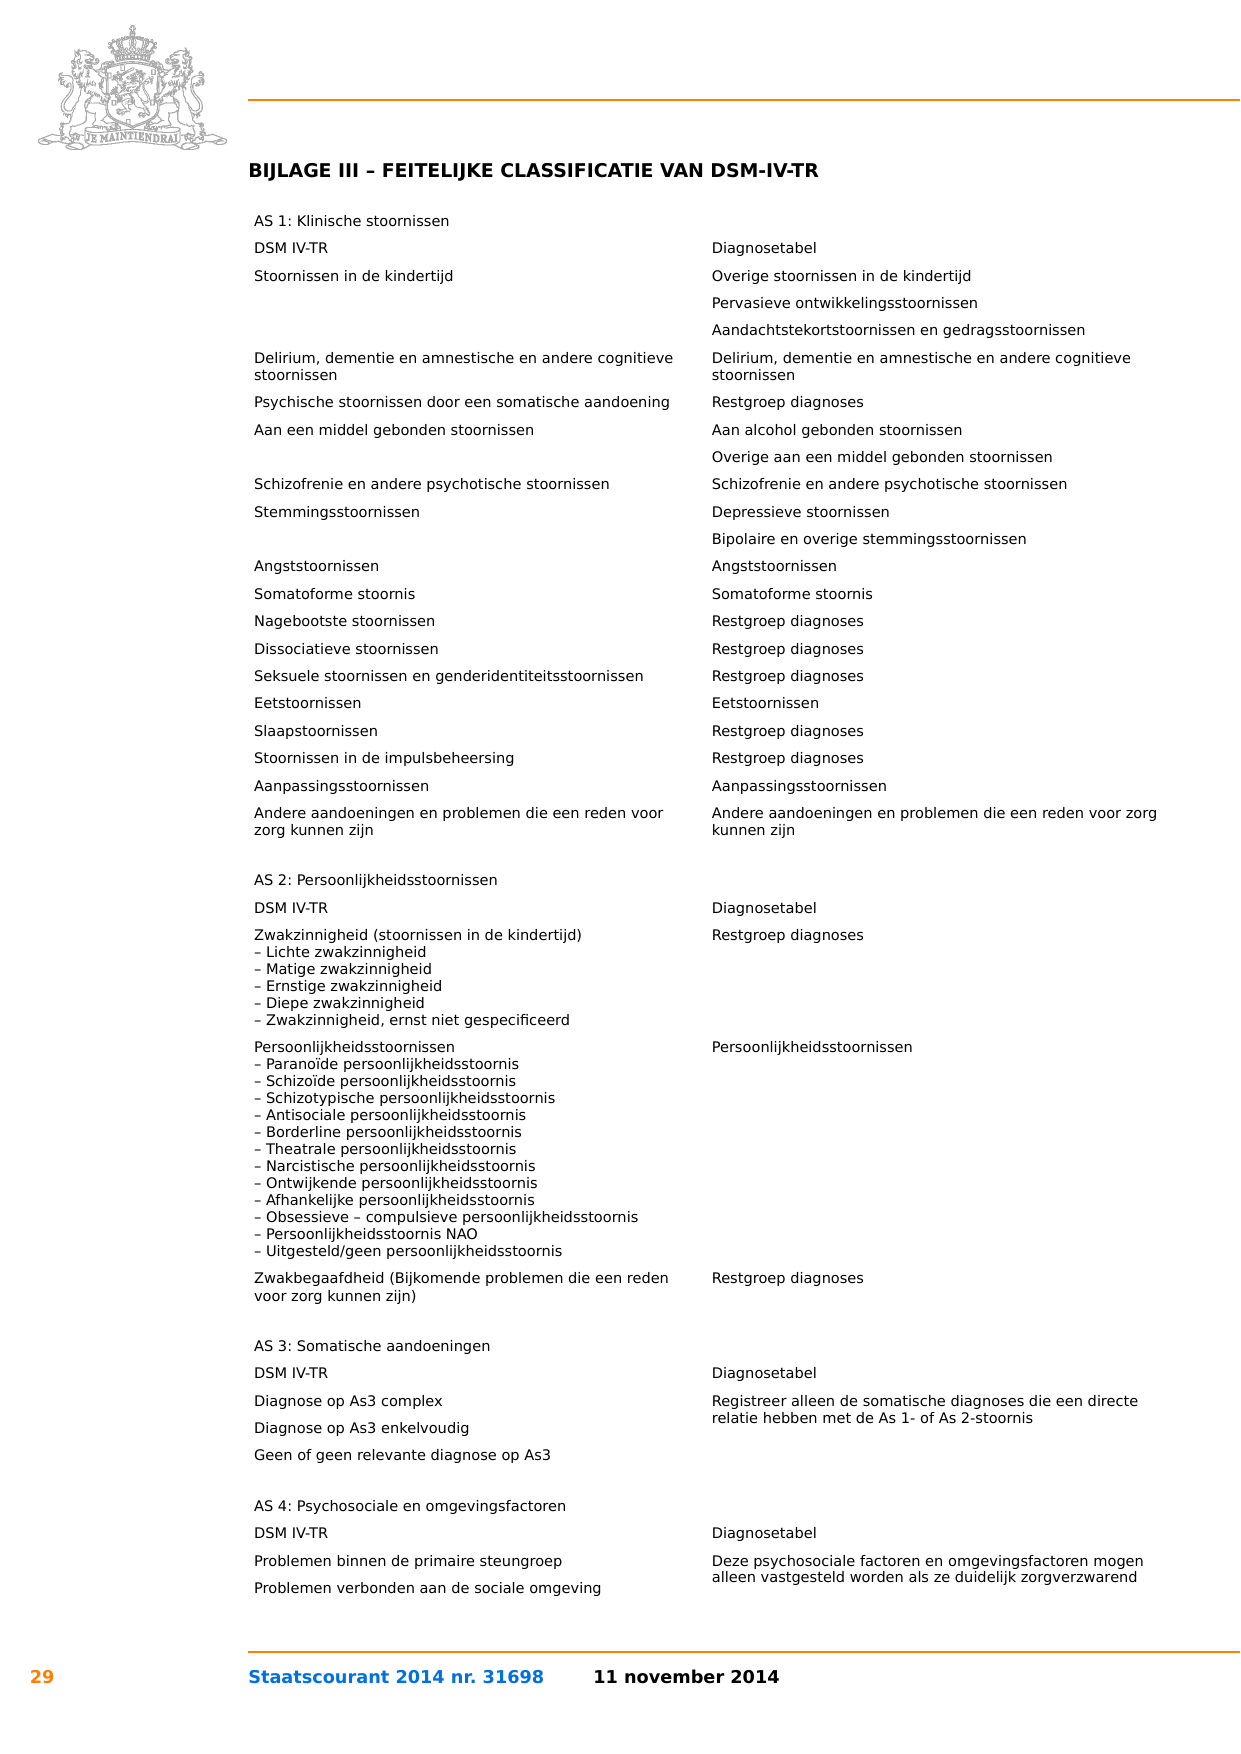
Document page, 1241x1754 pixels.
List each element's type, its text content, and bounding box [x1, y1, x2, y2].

table_cell Restgroep diagnoses [706, 718, 1163, 744]
table_cell Geen of geen relevante diagnose op As3 [249, 1443, 705, 1469]
table_cell Stoornissen in de impulsbeheersing [249, 745, 705, 772]
table_cell Registreer alleen de somatische diagnoses die een directe relatie hebben met de As 1- of As 2-stoornis [706, 1388, 1163, 1469]
table_cell Aanpassingsstoornissen [249, 773, 705, 799]
table_cell Restgroep diagnoses [706, 663, 1163, 689]
table_cell Overige stoornissen in de kindertijd [706, 263, 1163, 289]
table_cell Somatoforme stoornis [706, 581, 1163, 607]
table_header AS 2: Persoonlijkheidsstoornissen [249, 868, 1163, 894]
table_cell Restgroep diagnoses [706, 745, 1163, 772]
table_cell Delirium, dementie en amnestische en andere cognitieve stoornissen [249, 345, 705, 388]
table_header AS 1: Klinische stoornissen [249, 208, 1163, 234]
table_cell Overige aan een middel gebonden stoornissen [706, 444, 1163, 470]
table_cell Persoonlijkheidsstoornissen – Paranoïde persoonlijkheidsstoornis – Schizoïde persoonlijkheidsstoornis – Schizotypische persoonlijkheidsstoornis – Antisociale persoonlijkheidsstoornis – Borderline persoonlijkheidsstoornis – Theatrale persoonlijkheidsstoornis – Narcistische persoonlijkheidsstoornis – Ontwijkende persoonlijkheidsstoornis – Afhankelijke persoonlijkheidsstoornis – Obsessieve – compulsieve persoonlijkheidsstoornis – Persoonlijkheidsstoornis NAO – Uitgesteld/geen persoonlijkheidsstoornis [249, 1035, 705, 1265]
table_cell Angststoornissen [249, 554, 705, 580]
table_cell Eetstoornissen [249, 691, 705, 717]
table_cell Restgroep diagnoses [706, 1266, 1163, 1309]
table_cell Persoonlijkheidsstoornissen [706, 1035, 1163, 1265]
table_cell Problemen binnen de primaire steungroep [249, 1548, 705, 1574]
table_cell Depressieve stoornissen [706, 499, 1163, 525]
table_cell Aanpassingsstoornissen [706, 773, 1163, 799]
subtitle BIJLAGE III – FEITELIJKE CLASSIFICATIE VAN DSM-IV-TR [248, 160, 1163, 182]
table_cell Delirium, dementie en amnestische en andere cognitieve stoornissen [706, 345, 1163, 388]
table_cell Andere aandoeningen en problemen die een reden voor zorg kunnen zijn [249, 800, 705, 843]
table_cell Somatoforme stoornis [249, 581, 705, 607]
table_cell Diagnosetabel [706, 1520, 1163, 1547]
table_cell Nagebootste stoornissen [249, 609, 705, 635]
table_cell Restgroep diagnoses [706, 389, 1163, 416]
table_header AS 3: Somatische aandoeningen [249, 1333, 1163, 1359]
table_cell Dissociatieve stoornissen [249, 636, 705, 662]
table_cell Aan alcohol gebonden stoornissen [706, 417, 1163, 443]
table_cell Slaapstoornissen [249, 718, 705, 744]
table_cell Angststoornissen [706, 554, 1163, 580]
picture [38, 25, 227, 150]
table_cell DSM IV-TR [249, 895, 705, 921]
table_cell Aandachtstekortstoornissen en gedragsstoornissen [706, 318, 1163, 344]
table_cell Zwakzinnigheid (stoornissen in de kindertijd) – Lichte zwakzinnigheid – Matige zwakzinnigheid – Ernstige zwakzinnigheid – Diepe zwakzinnigheid – Zwakzinnigheid, ernst niet gespecificeerd [249, 922, 705, 1033]
table_cell Eetstoornissen [706, 691, 1163, 717]
table_cell DSM IV-TR [249, 1520, 705, 1547]
table_cell Diagnose op As3 complex [249, 1388, 705, 1414]
table_cell Zwakbegaafdheid (Bijkomende problemen die een reden voor zorg kunnen zijn) [249, 1266, 705, 1309]
table_cell Diagnosetabel [706, 895, 1163, 921]
table_cell Stemmingsstoornissen [249, 499, 705, 553]
table_cell Diagnosetabel [706, 1360, 1163, 1387]
table_cell DSM IV-TR [249, 1360, 705, 1387]
table_cell Andere aandoeningen en problemen die een reden voor zorg kunnen zijn [706, 800, 1163, 843]
table_cell Diagnosetabel [706, 235, 1163, 262]
table_cell Schizofrenie en andere psychotische stoornissen [249, 471, 705, 498]
table_cell Aan een middel gebonden stoornissen [249, 417, 705, 470]
table_cell Bipolaire en overige stemmingsstoornissen [706, 526, 1163, 553]
table_cell Restgroep diagnoses [706, 922, 1163, 1033]
table_cell Restgroep diagnoses [706, 609, 1163, 635]
table_cell Problemen verbonden aan de sociale omgeving [249, 1575, 705, 1601]
table_cell Psychische stoornissen door een somatische aandoening [249, 389, 705, 416]
table_cell Pervasieve ontwikkelingsstoornissen [706, 290, 1163, 316]
table_header AS 4: Psychosociale en omgevingsfactoren [249, 1493, 1163, 1519]
table_cell Diagnose op As3 enkelvoudig [249, 1415, 705, 1442]
table_cell Seksuele stoornissen en genderidentiteitsstoornissen [249, 663, 705, 689]
table_cell Restgroep diagnoses [706, 636, 1163, 662]
table_cell Schizofrenie en andere psychotische stoornissen [706, 471, 1163, 498]
table_cell DSM IV-TR [249, 235, 705, 262]
table_cell Stoornissen in de kindertijd [249, 263, 705, 344]
table_cell Deze psychosociale factoren en omgevingsfactoren mogen alleen vastgesteld worden als ze duidelijk zorgverzwarend [706, 1548, 1163, 1601]
